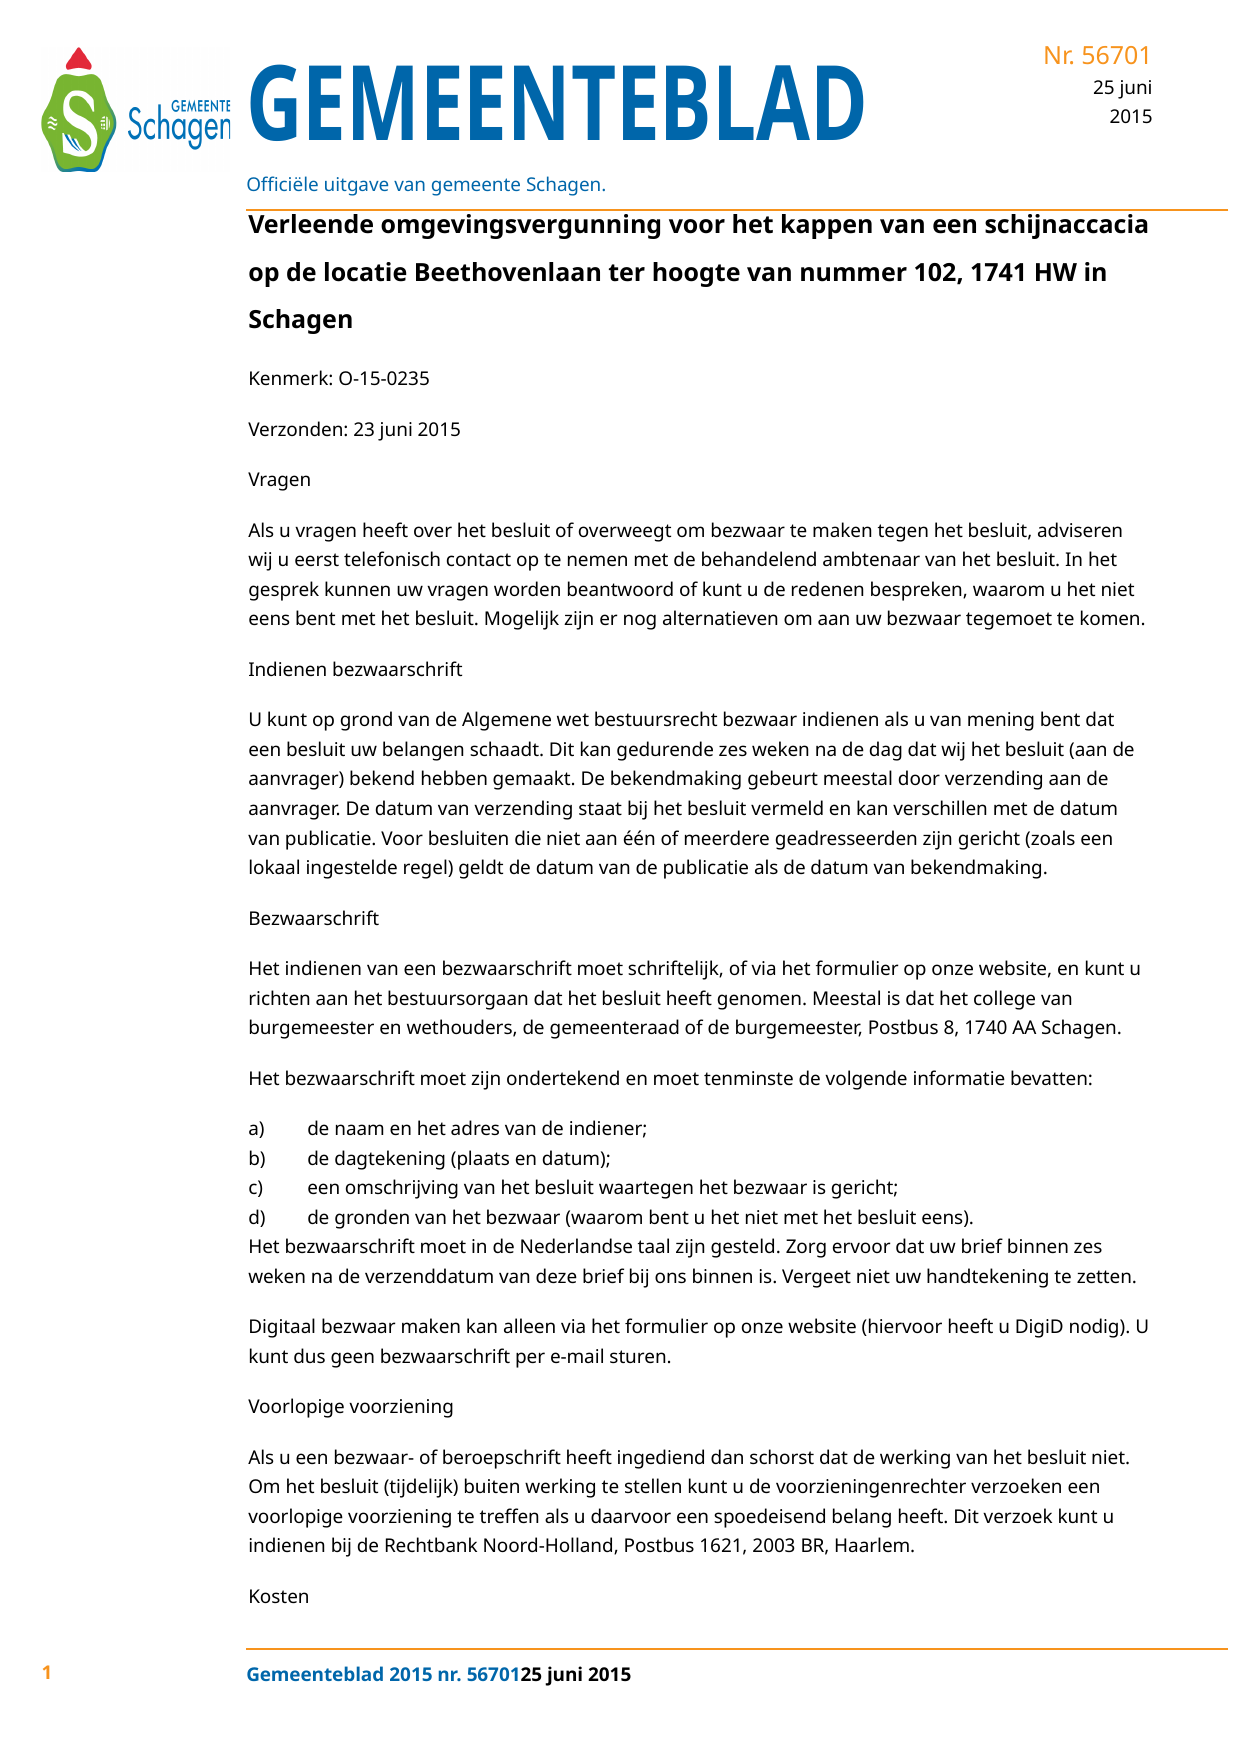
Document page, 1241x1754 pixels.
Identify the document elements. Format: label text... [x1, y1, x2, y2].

list een omschrijving van het besluit waartegen het bezwaar is gericht; [248, 1174, 1152, 1200]
text Kenmerk: O-15-0235 [248, 366, 1152, 391]
text Het bezwaarschrift moet in de Nederlandse taal zijn gesteld. Zorg ervoor dat uw brief binnen zes weken na de verzenddatum van deze brief bij ons binnen is. Vergeet niet uw handtekening te zetten. [248, 1233, 1152, 1289]
text Kosten [248, 1583, 1152, 1609]
text Voorlopige voorziening [248, 1393, 1152, 1419]
text Verzonden: 23 juni 2015 [248, 416, 1152, 442]
text Als u vragen heeft over het besluit of overweegt om bezwaar te maken tegen het besluit, adviseren wij u eerst telefonisch contact op te nemen met de behandelend ambtenaar van het besluit. In het gesprek kunnen uw vragen worden beantwoord of kunt u de redenen bespreken, waarom u het niet eens bent met het besluit. Mogelijk zijn er nog alternatieven om aan uw bezwaar tegemoet te komen. [248, 517, 1152, 631]
text Bezwaarschrift [248, 905, 1152, 930]
list de naam en het adres van de indiener; [248, 1115, 1152, 1141]
text Als u een bezwaar- of beroepschrift heeft ingediend dan schorst dat de werking van het besluit niet. Om het besluit (tijdelijk) buiten werking te stellen kunt u de voorzieningenrechter verzoeken een voorlopige voorziening te treffen als u daarvoor een spoedeisend belang heeft. Dit verzoek kunt u indienen bij de Rechtbank Noord-Holland, Postbus 1621, 2003 BR, Haarlem. [248, 1444, 1152, 1558]
text Vragen [248, 466, 1152, 492]
text Het bezwaarschrift moet zijn ondertekend en moet tenminste de volgende informatie bevatten: [248, 1065, 1152, 1090]
text Digitaal bezwaar maken kan alleen via het formulier op onze website (hiervoor heeft u DigiD nodig). U kunt dus geen bezwaarschrift per e-mail sturen. [248, 1313, 1152, 1369]
text Het indienen van een bezwaarschrift moet schriftelijk, of via het formulier op onze website, en kunt u richten aan het bestuursorgaan dat het besluit heeft genomen. Meestal is dat het college van burgemeester en wethouders, de gemeenteraad of de burgemeester, Postbus 8, 1740 AA Schagen. [248, 955, 1152, 1040]
text Indienen bezwaarschrift [248, 656, 1152, 682]
picture [41, 47, 231, 172]
list de gronden van het bezwaar (waarom bent u het niet met het besluit eens). [248, 1204, 1152, 1229]
text U kunt op grond van de Algemene wet bestuursrecht bezwaar indienen als u van mening bent dat een besluit uw belangen schaadt. Dit kan gedurende zes weken na de dag dat wij het besluit (aan de aanvrager) bekend hebben gemaakt. De bekendmaking gebeurt meestal door verzending aan de aanvrager. De datum van verzending staat bij het besluit vermeld en kan verschillen met de datum van publicatie. Voor besluiten die niet aan één of meerdere geadresseerden zijn gericht (zoals een lokaal ingestelde regel) geldt de datum van de publicatie als de datum van bekendmaking. [248, 706, 1152, 880]
text Verleende omgevingsvergunning voor het kappen van een schijnaccacia op de locatie Beethovenlaan ter hoogte van nummer 102, 1741 HW in Schagen [248, 211, 1152, 336]
list de dagtekening (plaats en datum); [248, 1145, 1152, 1170]
